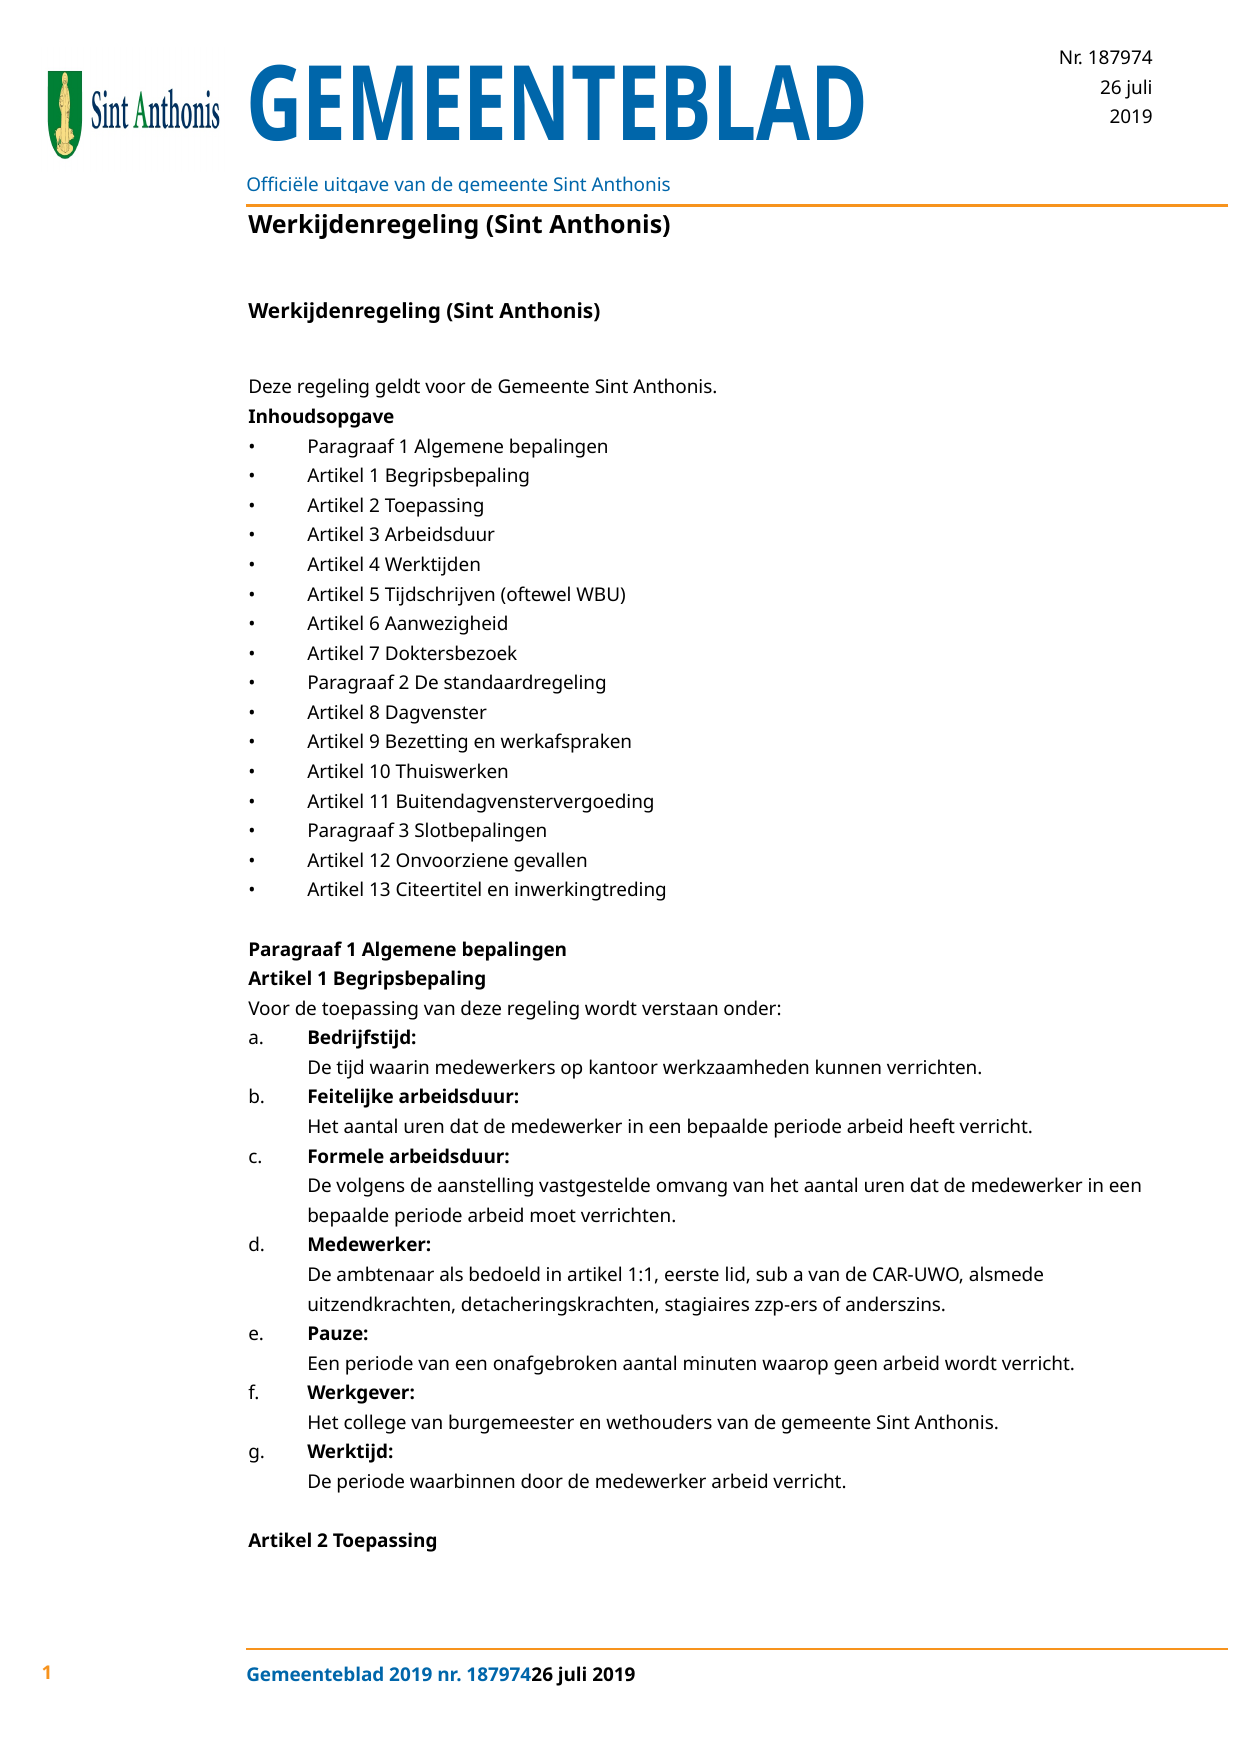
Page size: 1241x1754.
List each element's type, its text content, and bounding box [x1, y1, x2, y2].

list De tijd waarin medewerkers op kantoor werkzaamheden kunnen verrichten. [248, 1054, 1152, 1080]
list Artikel 6 Aanwezigheid [248, 610, 1152, 636]
list De volgens de aanstelling vastgestelde omvang van het aantal uren dat de medewerker in een bepaalde periode arbeid moet verrichten. [248, 1172, 1152, 1228]
list Een periode van een onafgebroken aantal minuten waarop geen arbeid wordt verricht. [248, 1350, 1152, 1376]
text Werkijdenregeling (Sint Anthonis) [248, 207, 1152, 241]
list Pauze: [248, 1320, 1152, 1346]
list Artikel 1 Begripsbepaling [248, 462, 1152, 488]
list Werktijd: [248, 1439, 1152, 1464]
list Paragraaf 2 De standaardregeling [248, 669, 1152, 695]
list Artikel 11 Buitendagvenstervergoeding [248, 788, 1152, 814]
list De ambtenaar als bedoeld in artikel 1:1, eerste lid, sub a van de CAR-UWO, alsmede uitzendkrachten, detacheringskrachten, stagiaires zzp-ers of anderszins. [248, 1261, 1152, 1317]
list Artikel 10 Thuiswerken [248, 758, 1152, 784]
text Artikel 1 Begripsbepaling [248, 965, 1152, 991]
text Artikel 2 Toepassing [248, 1527, 1152, 1553]
list Formele arbeidsduur: [248, 1143, 1152, 1169]
text Inhoudsopgave [248, 403, 1152, 429]
list De periode waarbinnen door de medewerker arbeid verricht. [248, 1468, 1152, 1494]
list Het aantal uren dat de medewerker in een bepaalde periode arbeid heeft verricht. [248, 1113, 1152, 1139]
list Artikel 5 Tijdschrijven (oftewel WBU) [248, 581, 1152, 607]
list Medewerker: [248, 1232, 1152, 1257]
text Werkijdenregeling (Sint Anthonis) [248, 296, 1152, 324]
list Het college van burgemeester en wethouders van de gemeente Sint Anthonis. [248, 1409, 1152, 1435]
list Artikel 9 Bezetting en werkafspraken [248, 729, 1152, 754]
text Deze regeling geldt voor de Gemeente Sint Anthonis. [248, 374, 1152, 399]
text Voor de toepassing van deze regeling wordt verstaan onder: [248, 995, 1152, 1021]
list Paragraaf 3 Slotbepalingen [248, 817, 1152, 843]
list Artikel 13 Citeertitel en inwerkingtreding [248, 877, 1152, 902]
text Paragraaf 1 Algemene bepalingen [248, 936, 1152, 962]
list Artikel 7 Doktersbezoek [248, 640, 1152, 666]
list Bedrijfstijd: [248, 1024, 1152, 1050]
list Artikel 4 Werktijden [248, 551, 1152, 577]
picture [41, 47, 231, 172]
list Werkgever: [248, 1379, 1152, 1405]
list Feitelijke arbeidsduur: [248, 1084, 1152, 1109]
list Artikel 8 Dagvenster [248, 699, 1152, 725]
list Paragraaf 1 Algemene bepalingen [248, 433, 1152, 459]
list Artikel 3 Arbeidsduur [248, 522, 1152, 547]
list Artikel 2 Toepassing [248, 492, 1152, 518]
list Artikel 12 Onvoorziene gevallen [248, 847, 1152, 873]
